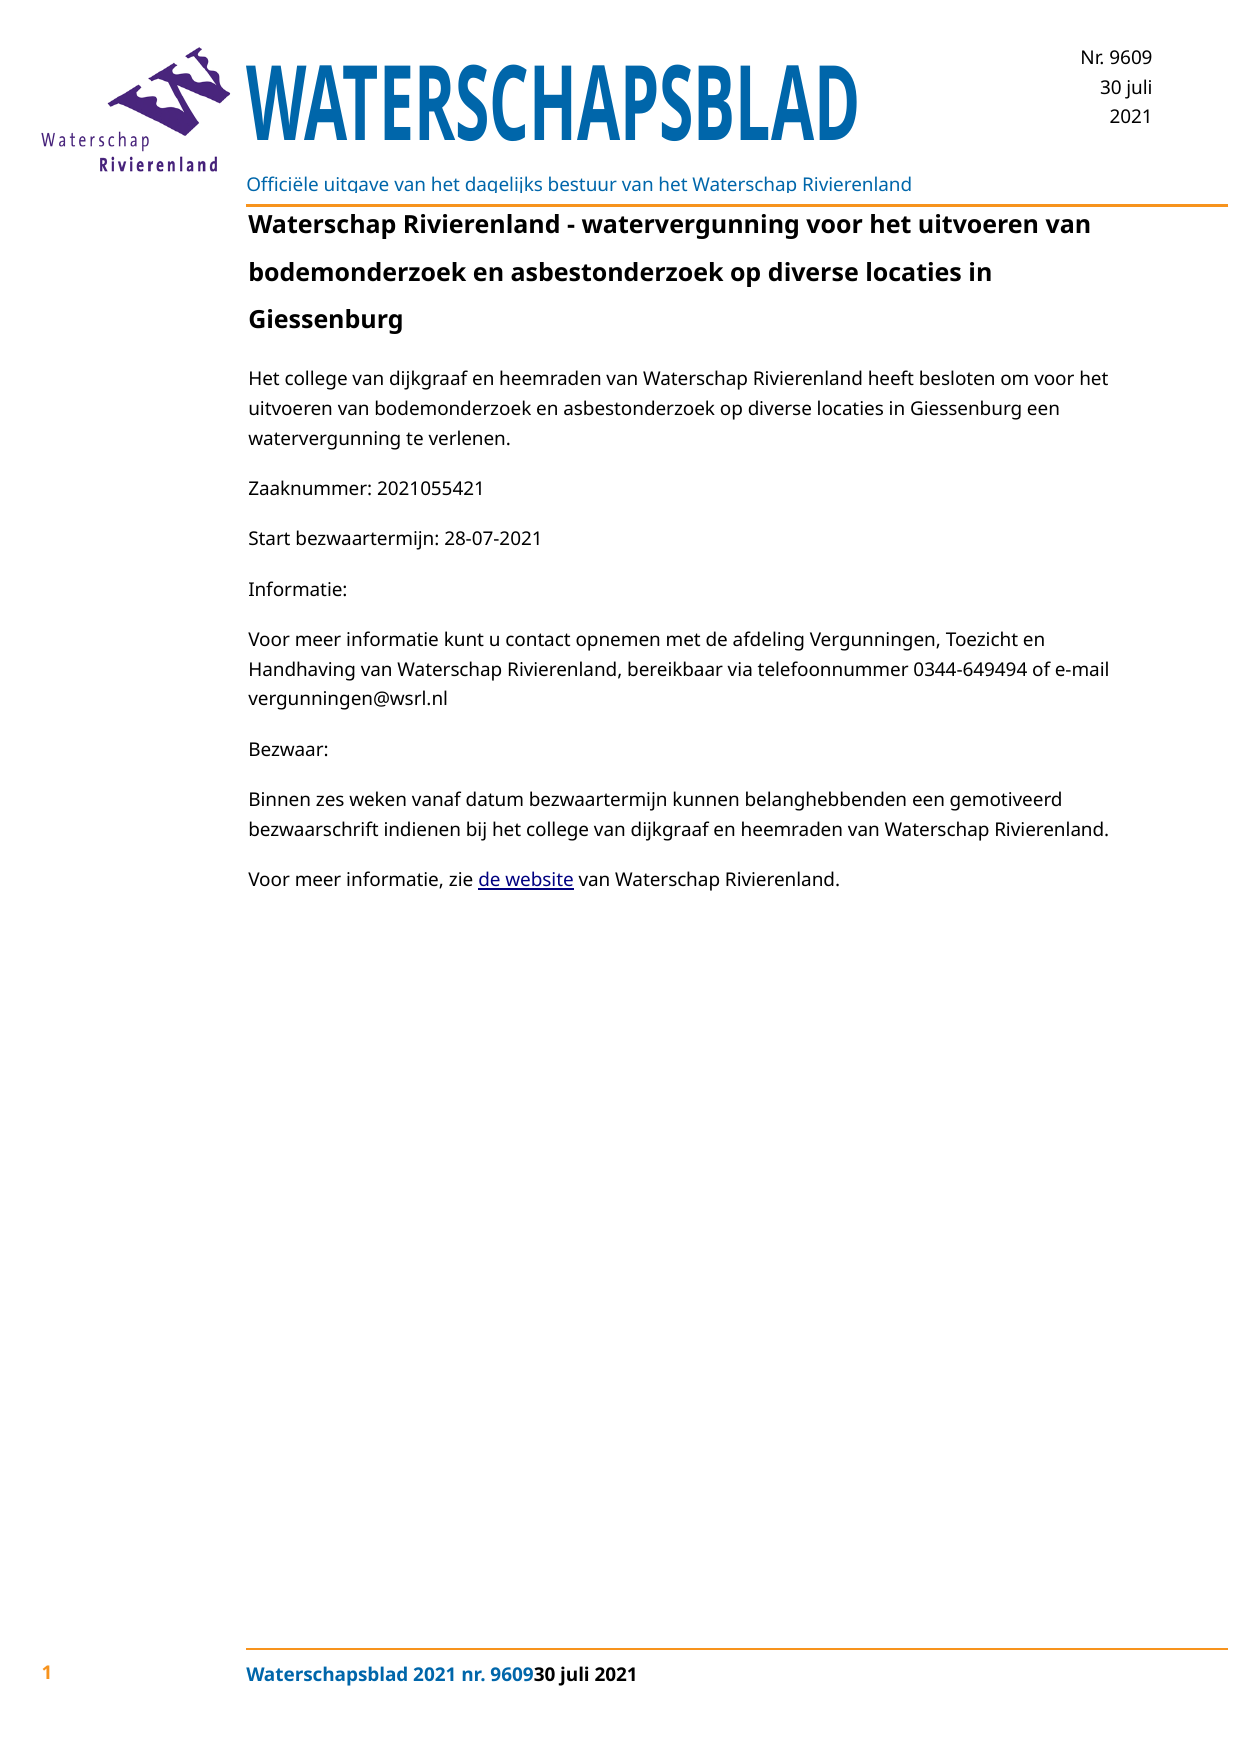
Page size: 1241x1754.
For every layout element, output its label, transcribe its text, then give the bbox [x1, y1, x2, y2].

text Voor meer informatie kunt u contact opnemen met de afdeling Vergunningen, Toezicht en Handhaving van Waterschap Rivierenland, bereikbaar via telefoonnummer 0344-649494 of e-mail vergunningen@wsrl.nl [248, 626, 1152, 711]
text Waterschap Rivierenland - watervergunning voor het uitvoeren van bodemonderzoek en asbestonderzoek op diverse locaties in Giessenburg [248, 207, 1152, 336]
text Binnen zes weken vanaf datum bezwaartermijn kunnen belanghebbenden een gemotiveerd bezwaarschrift indienen bij het college van dijkgraaf en heemraden van Waterschap Rivierenland. [248, 786, 1152, 842]
text Bezwaar: [248, 736, 1152, 762]
text Informatie: [248, 576, 1152, 602]
text Zaaknummer: 2021055421 [248, 475, 1152, 501]
picture [41, 47, 231, 172]
text Start bezwaartermijn: 28-07-2021 [248, 526, 1152, 551]
text Het college van dijkgraaf en heemraden van Waterschap Rivierenland heeft besloten om voor het uitvoeren van bodemonderzoek en asbestonderzoek op diverse locaties in Giessenburg een watervergunning te verlenen. [248, 366, 1152, 450]
text Voor meer informatie, zie de website van Waterschap Rivierenland. [248, 866, 1152, 892]
